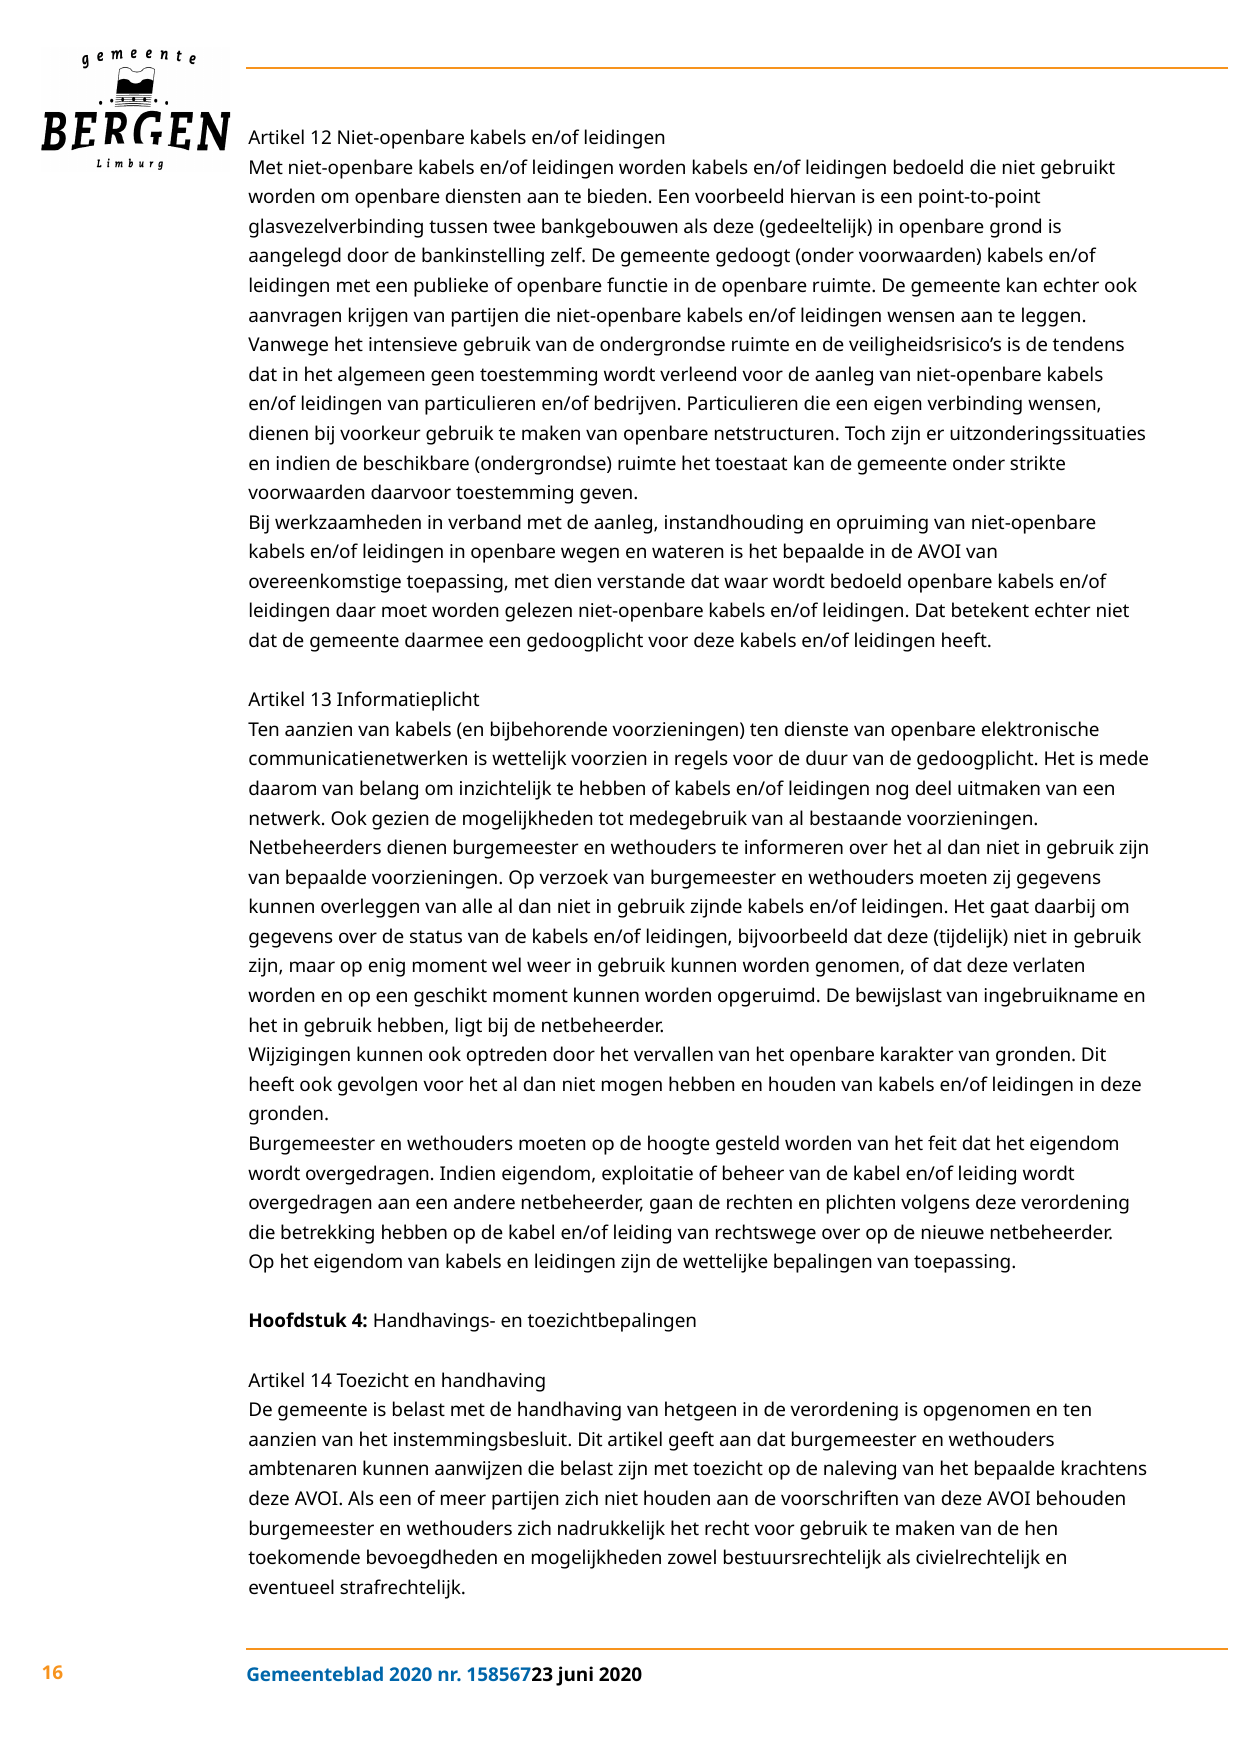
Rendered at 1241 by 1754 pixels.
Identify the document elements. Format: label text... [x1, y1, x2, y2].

text Netbeheerders dienen burgemeester en wethouders te informeren over het al dan niet in gebruik zijn van bepaalde voorzieningen. Op verzoek van burgemeester en wethouders moeten zij gegevens kunnen overleggen van alle al dan niet in gebruik zijnde kabels en/of leidingen. Het gaat daarbij om gegevens over de status van de kabels en/of leidingen, bijvoorbeeld dat deze (tijdelijk) niet in gebruik zijn, maar op enig moment wel weer in gebruik kunnen worden genomen, of dat deze verlaten worden en op een geschikt moment kunnen worden opgeruimd. De bewijslast van ingebruikname en het in gebruik hebben, ligt bij de netbeheerder. [248, 834, 1152, 1038]
text Met niet-openbare kabels en/of leidingen worden kabels en/of leidingen bedoeld die niet gebruikt worden om openbare diensten aan te bieden. Een voorbeeld hiervan is een point-to-point glasvezelverbinding tussen twee bankgebouwen als deze (gedeeltelijk) in openbare grond is aangelegd door de bankinstelling zelf. De gemeente gedoogt (onder voorwaarden) kabels en/of leidingen met een publieke of openbare functie in de openbare ruimte. De gemeente kan echter ook aanvragen krijgen van partijen die niet-openbare kabels en/of leidingen wensen aan te leggen. Vanwege het intensieve gebruik van de ondergrondse ruimte en de veiligheidsrisico’s is de tendens dat in het algemeen geen toestemming wordt verleend voor de aanleg van niet-openbare kabels en/of leidingen van particulieren en/of bedrijven. Particulieren die een eigen verbinding wensen, dienen bij voorkeur gebruik te maken van openbare netstructuren. Toch zijn er uitzonderingssituaties en indien de beschikbare (ondergrondse) ruimte het toestaat kan de gemeente onder strikte voorwaarden daarvoor toestemming geven. [248, 154, 1152, 505]
picture [41, 47, 231, 172]
text Wijzigingen kunnen ook optreden door het vervallen van het openbare karakter van gronden. Dit heeft ook gevolgen voor het al dan niet mogen hebben en houden van kabels en/of leidingen in deze gronden. [248, 1041, 1152, 1126]
text Artikel 14 Toezicht en handhaving [248, 1367, 1152, 1393]
text Artikel 13 Informatieplicht [248, 686, 1152, 712]
text Bij werkzaamheden in verband met de aanleg, instandhouding en opruiming van niet-openbare kabels en/of leidingen in openbare wegen en wateren is het bepaalde in de AVOI van overeenkomstige toepassing, met dien verstande dat waar wordt bedoeld openbare kabels en/of leidingen daar moet worden gelezen niet-openbare kabels en/of leidingen. Dat betekent echter niet dat de gemeente daarmee een gedoogplicht voor deze kabels en/of leidingen heeft. [248, 509, 1152, 653]
text Ten aanzien van kabels (en bijbehorende voorzieningen) ten dienste van openbare elektronische communicatienetwerken is wettelijk voorzien in regels voor de duur van de gedoogplicht. Het is mede daarom van belang om inzichtelijk te hebben of kabels en/of leidingen nog deel uitmaken van een netwerk. Ook gezien de mogelijkheden tot medegebruik van al bestaande voorzieningen. [248, 716, 1152, 831]
text Hoofdstuk 4: Handhavings- en toezichtbepalingen [248, 1308, 1152, 1333]
text Op het eigendom van kabels en leidingen zijn de wettelijke bepalingen van toepassing. [248, 1248, 1152, 1274]
text Artikel 12 Niet-openbare kabels en/of leidingen [248, 124, 1152, 150]
text De gemeente is belast met de handhaving van hetgeen in de verordening is opgenomen en ten aanzien van het instemmingsbesluit. Dit artikel geeft aan dat burgemeester en wethouders ambtenaren kunnen aanwijzen die belast zijn met toezicht op de naleving van het bepaalde krachtens deze AVOI. Als een of meer partijen zich niet houden aan de voorschriften van deze AVOI behouden burgemeester en wethouders zich nadrukkelijk het recht voor gebruik te maken van de hen toekomende bevoegdheden en mogelijkheden zowel bestuursrechtelijk als civielrechtelijk en eventueel strafrechtelijk. [248, 1396, 1152, 1600]
text Burgemeester en wethouders moeten op de hoogte gesteld worden van het feit dat het eigendom wordt overgedragen. Indien eigendom, exploitatie of beheer van de kabel en/of leiding wordt overgedragen aan een andere netbeheerder, gaan de rechten en plichten volgens deze verordening die betrekking hebben op de kabel en/of leiding van rechtswege over op de nieuwe netbeheerder. [248, 1130, 1152, 1245]
